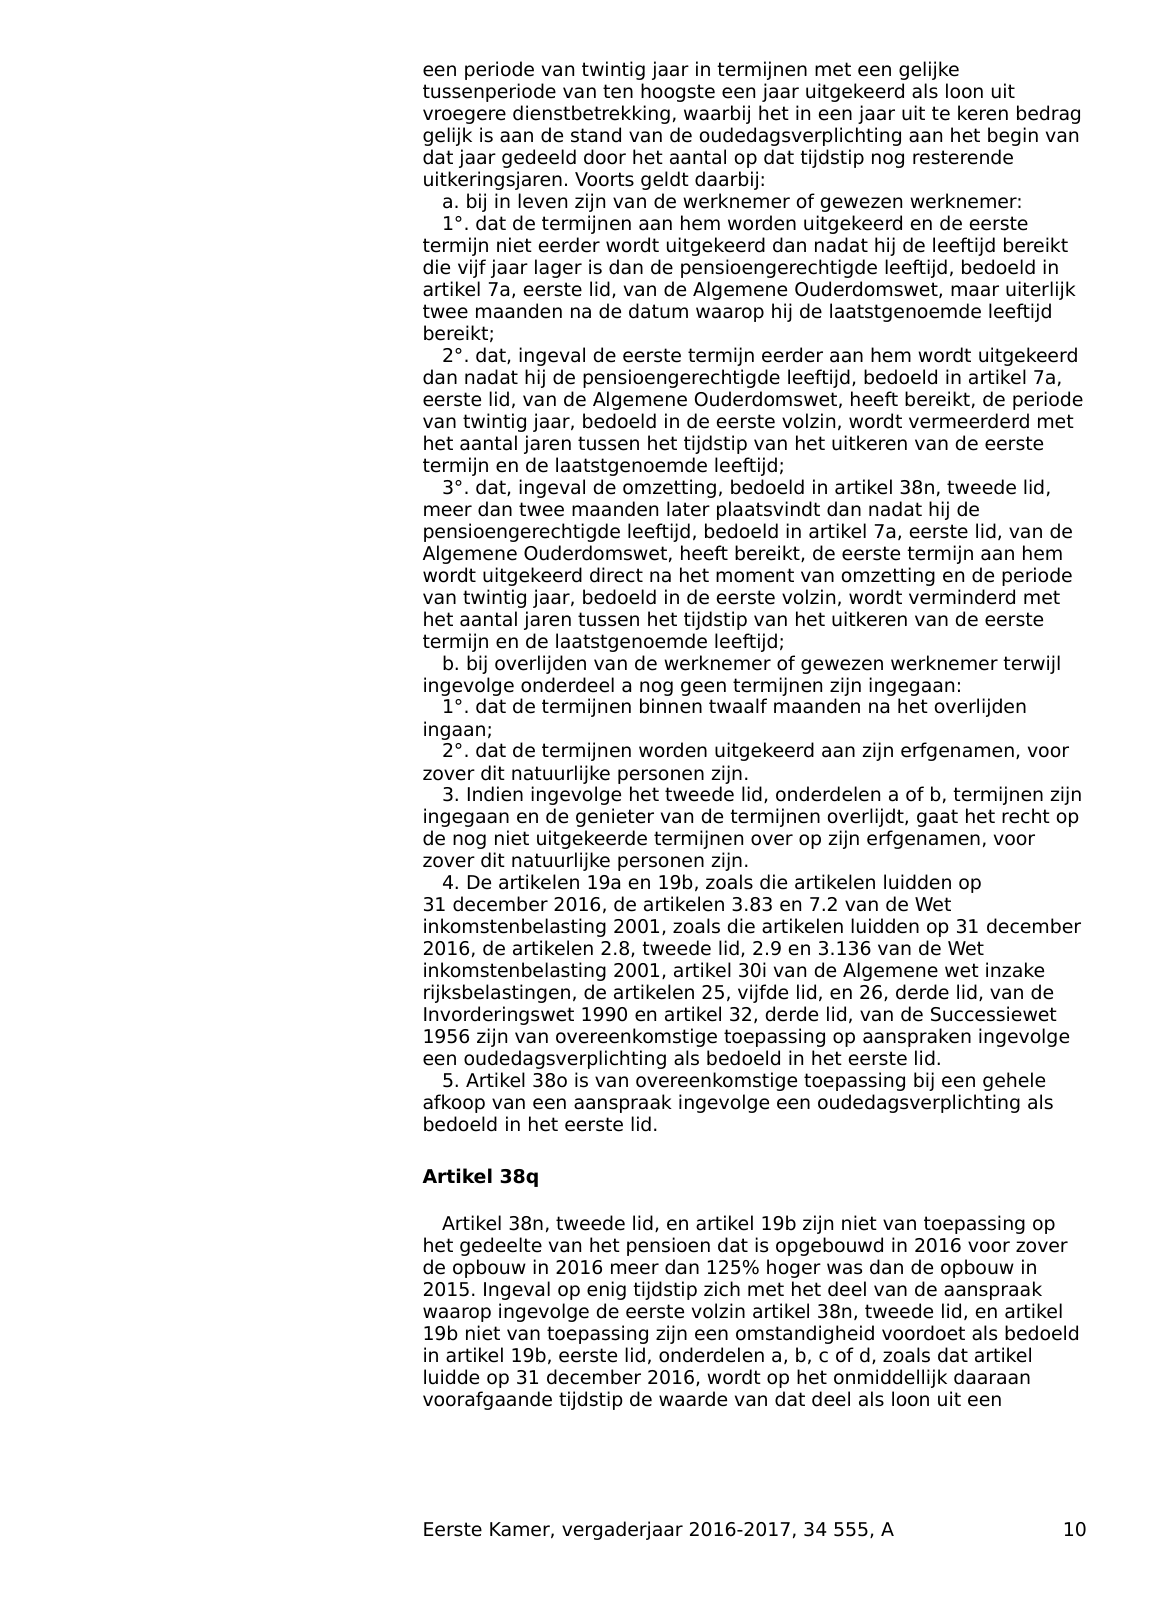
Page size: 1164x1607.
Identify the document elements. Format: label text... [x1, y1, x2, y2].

text 4. De artikelen 19a en 19b, zoals die artikelen luidden op 31 december 2016, de artikelen 3.83 en 7.2 van de Wet inkomstenbelasting 2001, zoals die artikelen luidden op 31 december 2016, de artikelen 2.8, tweede lid, 2.9 en 3.136 van de Wet inkomstenbelasting 2001, artikel 30i van de Algemene wet inzake rijksbelastingen, de artikelen 25, vijfde lid, en 26, derde lid, van de Invorderingswet 1990 en artikel 32, derde lid, van de Successiewet 1956 zijn van overeenkomstige toepassing op aanspraken ingevolge een oudedagsverplichting als bedoeld in het eerste lid. [422, 872, 1087, 1070]
text Artikel 38n, tweede lid, en artikel 19b zijn niet van toepassing op het gedeelte van het pensioen dat is opgebouwd in 2016 voor zover de opbouw in 2016 meer dan 125% hoger was dan de opbouw in 2015. Ingeval op enig tijdstip zich met het deel van de aanspraak waarop ingevolge de eerste volzin artikel 38n, tweede lid, en artikel 19b niet van toepassing zijn een omstandigheid voordoet als bedoeld in artikel 19b, eerste lid, onderdelen a, b, c of d, zoals dat artikel luidde op 31 december 2016, wordt op het onmiddellijk daaraan voorafgaande tijdstip de waarde van dat deel als loon uit een [422, 1213, 1087, 1411]
text 3. Indien ingevolge het tweede lid, onderdelen a of b, termijnen zijn ingegaan en de genieter van de termijnen overlijdt, gaat het recht op de nog niet uitgekeerde termijnen over op zijn erfgenamen, voor zover dit natuurlijke personen zijn. [422, 784, 1087, 872]
text 5. Artikel 38o is van overeenkomstige toepassing bij een gehele afkoop van een aanspraak ingevolge een oudedagsverplichting als bedoeld in het eerste lid. [422, 1070, 1087, 1136]
text 1°. dat de termijnen binnen twaalf maanden na het overlijden ingaan; [422, 696, 1087, 740]
text een periode van twintig jaar in termijnen met een gelijke tussenperiode van ten hoogste een jaar uitgekeerd als loon uit vroegere dienstbetrekking, waarbij het in een jaar uit te keren bedrag gelijk is aan de stand van de oudedagsverplichting aan het begin van dat jaar gedeeld door het aantal op dat tijdstip nog resterende uitkeringsjaren. Voorts geldt daarbij: [422, 59, 1087, 191]
text b. bij overlijden van de werknemer of gewezen werknemer terwijl ingevolge onderdeel a nog geen termijnen zijn ingegaan: [422, 652, 1087, 696]
text a. bij in leven zijn van de werknemer of gewezen werknemer: [422, 191, 1087, 213]
subtitle Artikel 38q [422, 1166, 1087, 1188]
text 1°. dat de termijnen aan hem worden uitgekeerd en de eerste termijn niet eerder wordt uitgekeerd dan nadat hij de leeftijd bereikt die vijf jaar lager is dan de pensioengerechtigde leeftijd, bedoeld in artikel 7a, eerste lid, van de Algemene Ouderdomswet, maar uiterlijk twee maanden na de datum waarop hij de laatstgenoemde leeftijd bereikt; [422, 213, 1087, 345]
text 3°. dat, ingeval de omzetting, bedoeld in artikel 38n, tweede lid, meer dan twee maanden later plaatsvindt dan nadat hij de pensioengerechtigde leeftijd, bedoeld in artikel 7a, eerste lid, van de Algemene Ouderdomswet, heeft bereikt, de eerste termijn aan hem wordt uitgekeerd direct na het moment van omzetting en de periode van twintig jaar, bedoeld in de eerste volzin, wordt verminderd met het aantal jaren tussen het tijdstip van het uitkeren van de eerste termijn en de laatstgenoemde leeftijd; [422, 477, 1087, 652]
text 2°. dat, ingeval de eerste termijn eerder aan hem wordt uitgekeerd dan nadat hij de pensioengerechtigde leeftijd, bedoeld in artikel 7a, eerste lid, van de Algemene Ouderdomswet, heeft bereikt, de periode van twintig jaar, bedoeld in de eerste volzin, wordt vermeerderd met het aantal jaren tussen het tijdstip van het uitkeren van de eerste termijn en de laatstgenoemde leeftijd; [422, 345, 1087, 477]
text 2°. dat de termijnen worden uitgekeerd aan zijn erfgenamen, voor zover dit natuurlijke personen zijn. [422, 740, 1087, 784]
